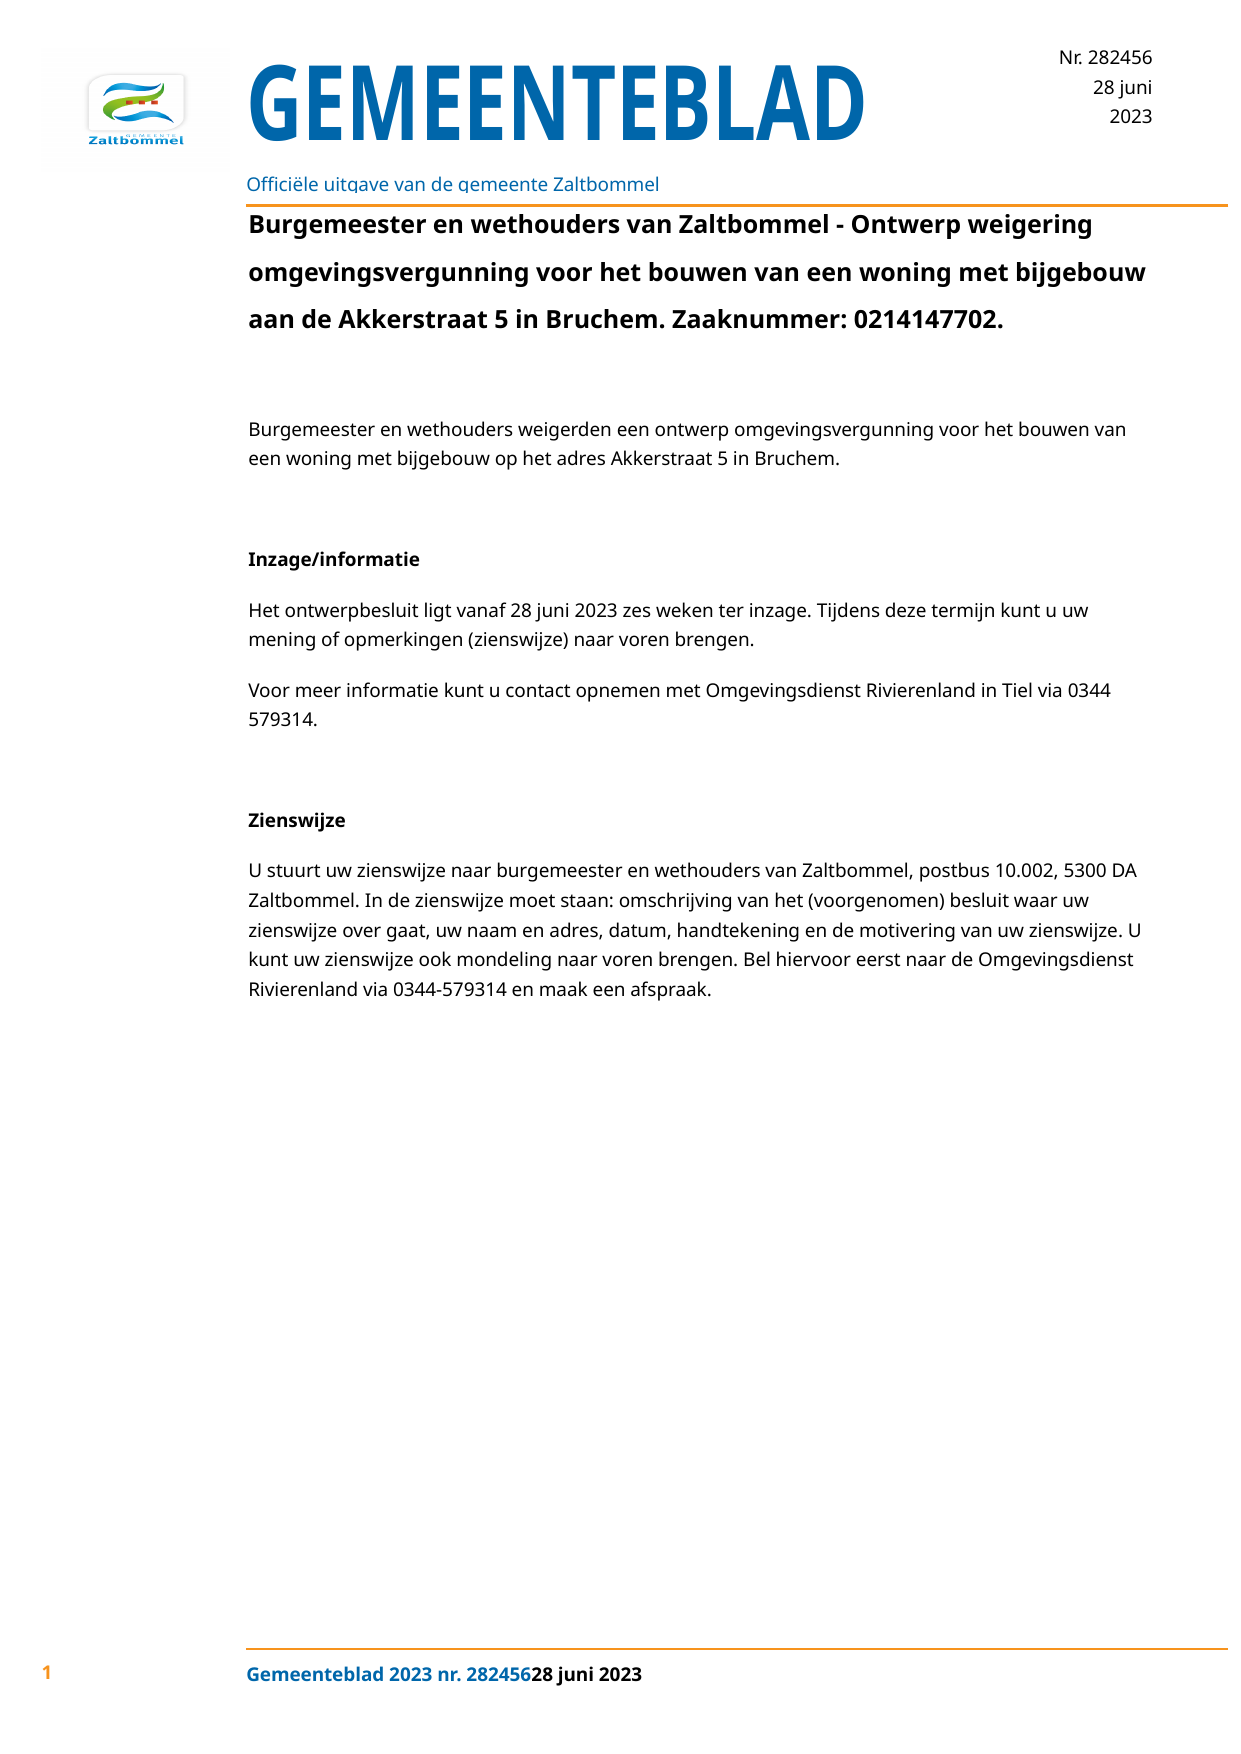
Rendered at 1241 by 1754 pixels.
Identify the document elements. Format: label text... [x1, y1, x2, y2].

text U stuurt uw zienswijze naar burgemeester en wethouders van Zaltbommel, postbus 10.002, 5300 DA Zaltbommel. In de zienswijze moet staan: omschrijving van het (voorgenomen) besluit waar uw zienswijze over gaat, uw naam en adres, datum, handtekening en de motivering van uw zienswijze. U kunt uw zienswijze ook mondeling naar voren brengen. Bel hiervoor eerst naar de Omgevingsdienst Rivierenland via 0344-579314 en maak een afspraak. [248, 858, 1152, 1002]
text Het ontwerpbesluit ligt vanaf 28 juni 2023 zes weken ter inzage. Tijdens deze termijn kunt u uw mening of opmerkingen (zienswijze) naar voren brengen. [248, 597, 1152, 652]
text Zienswijze [248, 807, 1152, 833]
text Burgemeester en wethouders van Zaltbommel - Ontwerp weigering omgevingsvergunning voor het bouwen van een woning met bijgebouw aan de Akkerstraat 5 in Bruchem. Zaaknummer: 0214147702. [248, 207, 1152, 336]
text Voor meer informatie kunt u contact opnemen met Omgevingsdienst Rivierenland in Tiel via 0344 579314. [248, 677, 1152, 732]
picture [41, 47, 231, 172]
text Burgemeester en wethouders weigerden een ontwerp omgevingsvergunning voor het bouwen van een woning met bijgebouw op het adres Akkerstraat 5 in Bruchem. [248, 416, 1152, 471]
text Inzage/informatie [248, 546, 1152, 572]
